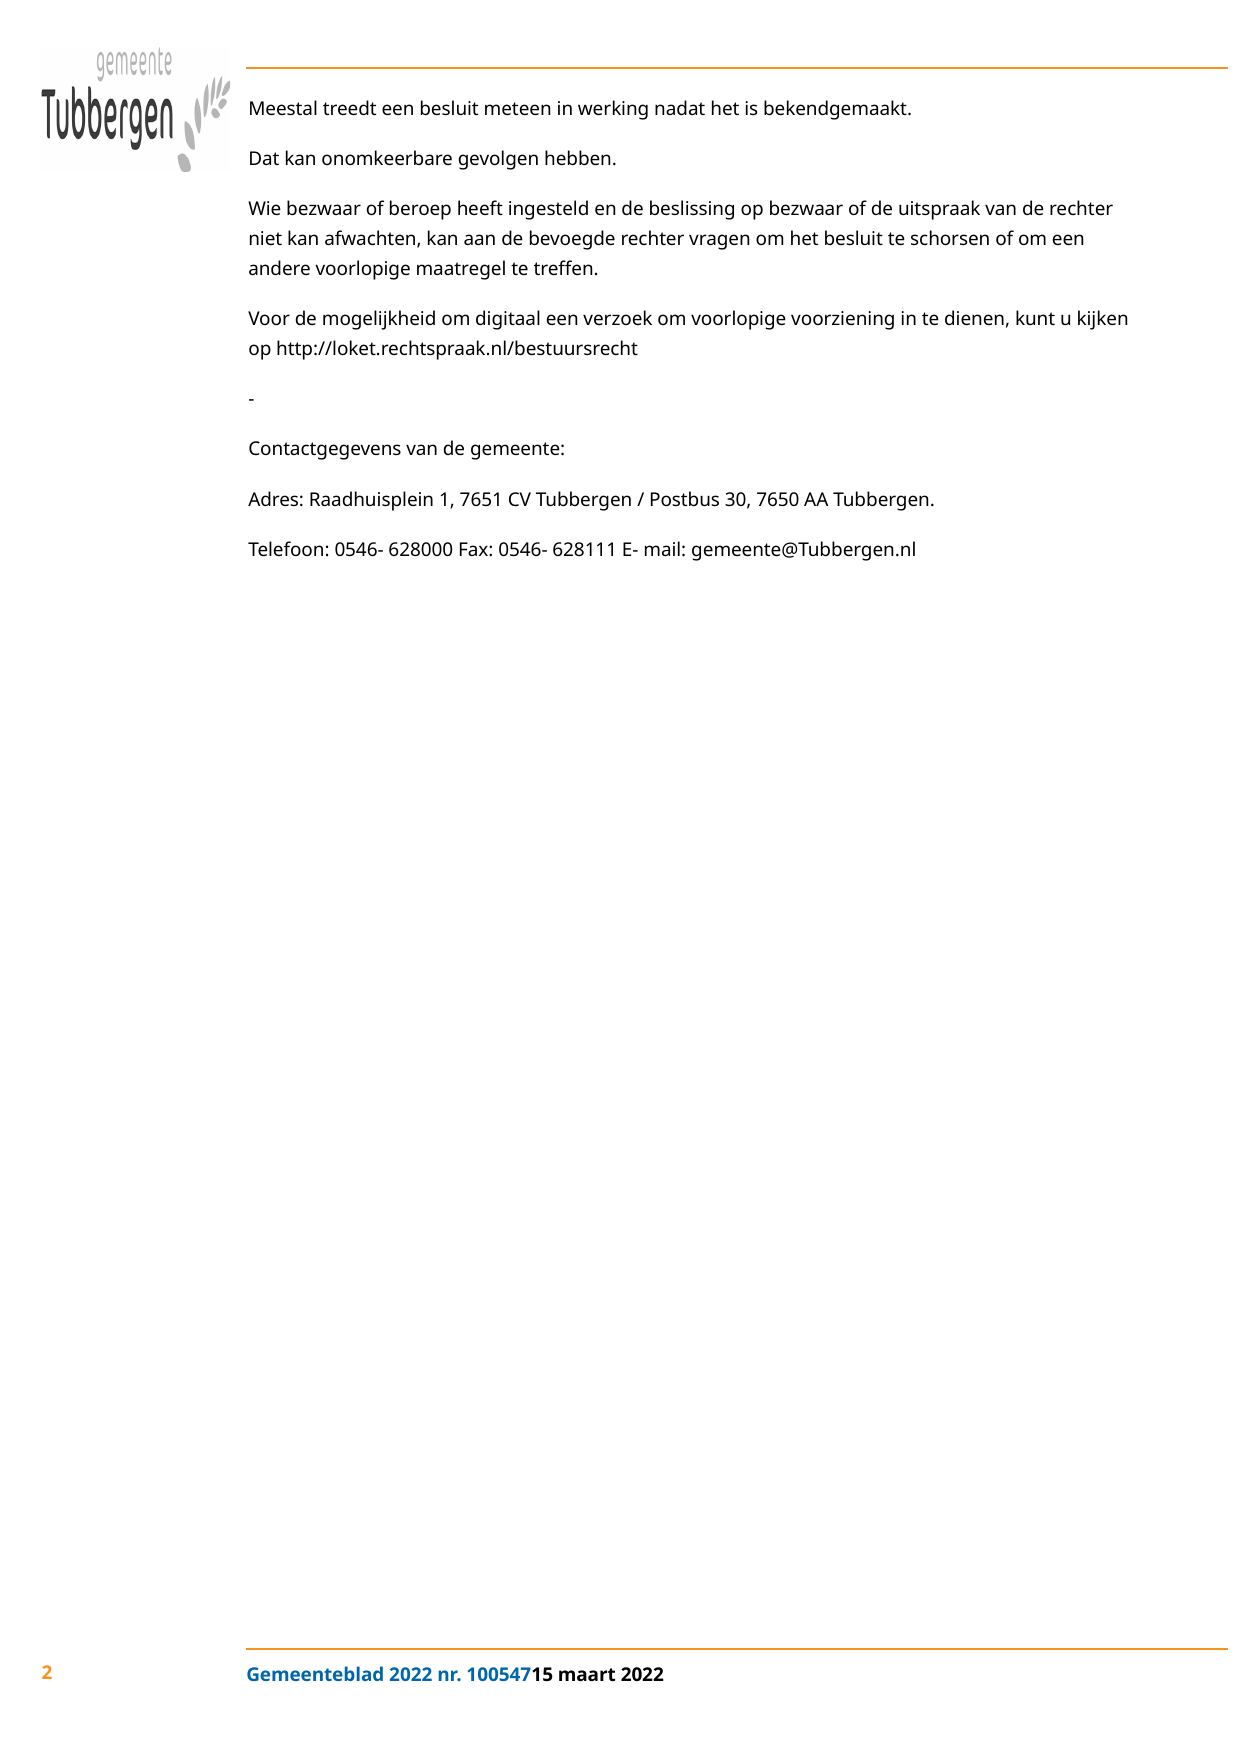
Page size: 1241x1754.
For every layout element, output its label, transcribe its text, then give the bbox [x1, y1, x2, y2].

text Voor de mogelijkheid om digitaal een verzoek om voorlopige voorziening in te dienen, kunt u kijken op http://loket.rechtspraak.nl/bestuursrecht [248, 305, 1152, 361]
text Meestal treedt een besluit meteen in werking nadat het is bekendgemaakt. [248, 95, 1152, 121]
text Telefoon: 0546- 628000 Fax: 0546- 628111 E- mail: gemeente@Tubbergen.nl [248, 536, 1152, 562]
text Contactgegevens van de gemeente: [248, 436, 1152, 461]
picture [41, 47, 231, 172]
text Dat kan onomkeerbare gevolgen hebben. [248, 145, 1152, 171]
text - [248, 385, 1152, 411]
text Wie bezwaar of beroep heeft ingesteld en de beslissing op bezwaar of de uitspraak van de rechter niet kan afwachten, kan aan de bevoegde rechter vragen om het besluit te schorsen of om een andere voorlopige maatregel te treffen. [248, 196, 1152, 281]
text Adres: Raadhuisplein 1, 7651 CV Tubbergen / Postbus 30, 7650 AA Tubbergen. [248, 486, 1152, 512]
